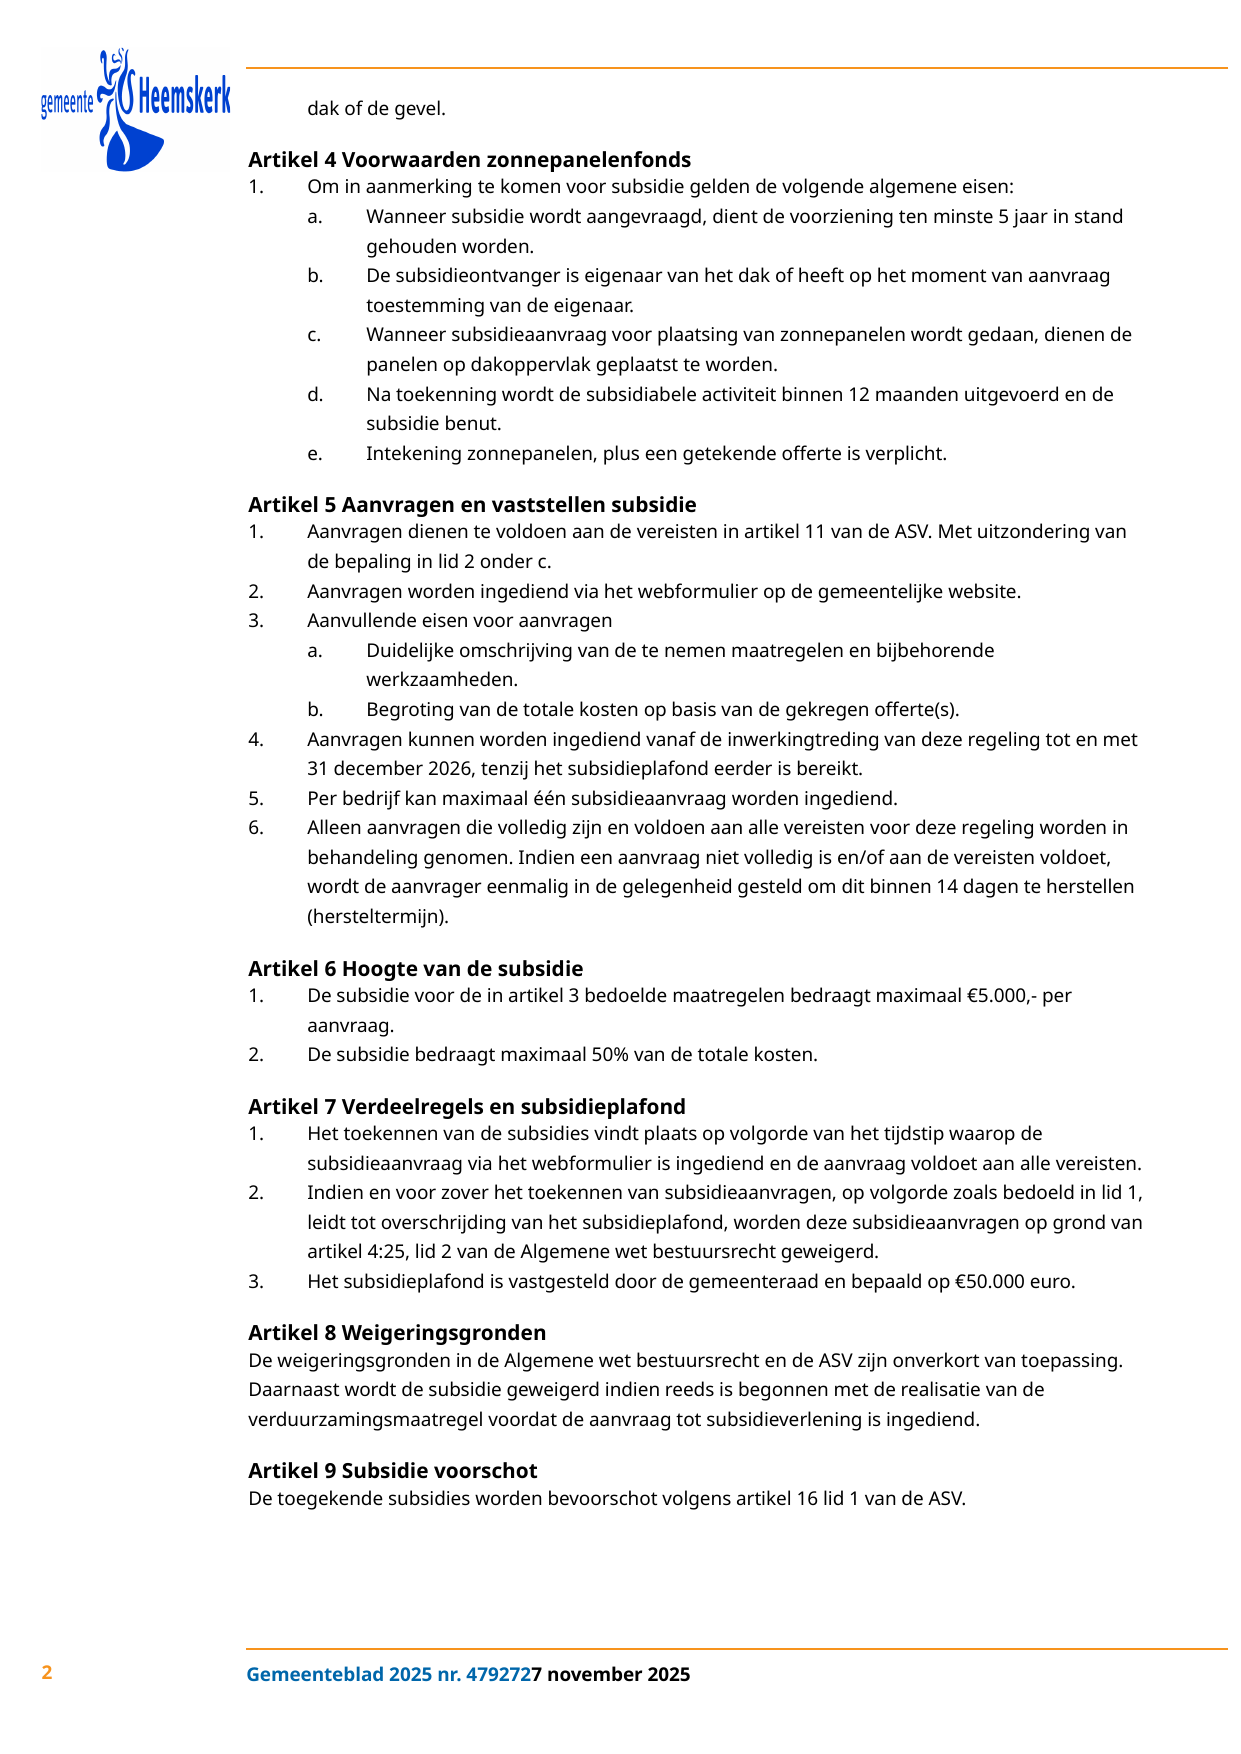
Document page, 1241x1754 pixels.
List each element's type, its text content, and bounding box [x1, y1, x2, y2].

text Artikel 7 Verdeelregels en subsidieplafond [248, 1092, 1152, 1120]
list De subsidieontvanger is eigenaar van het dak of heeft op het moment van aanvraag toestemming van de eigenaar. [307, 262, 1152, 318]
list Aanvullende eisen voor aanvragen [248, 607, 1152, 633]
text De toegekende subsidies worden bevoorschot volgens artikel 16 lid 1 van de ASV. [248, 1485, 1152, 1511]
list De subsidie voor de in artikel 3 bedoelde maatregelen bedraagt maximaal €5.000,- per aanvraag. [248, 982, 1152, 1037]
list dak of de gevel. [248, 95, 1152, 121]
list Na toekenning wordt de subsidiabele activiteit binnen 12 maanden uitgevoerd en de subsidie benut. [307, 381, 1152, 436]
list Duidelijke omschrijving van de te nemen maatregelen en bijbehorende werkzaamheden. [307, 637, 1152, 692]
list De subsidie bedraagt maximaal 50% van de totale kosten. [248, 1041, 1152, 1067]
text Artikel 5 Aanvragen en vaststellen subsidie [248, 490, 1152, 519]
text Artikel 4 Voorwaarden zonnepanelenfonds [248, 145, 1152, 174]
list Begroting van de totale kosten op basis van de gekregen offerte(s). [307, 696, 1152, 722]
list Het subsidieplafond is vastgesteld door de gemeenteraad en bepaald op €50.000 euro. [248, 1268, 1152, 1294]
list Aanvragen worden ingediend via het webformulier op de gemeentelijke website. [248, 578, 1152, 604]
list Per bedrijf kan maximaal één subsidieaanvraag worden ingediend. [248, 785, 1152, 811]
list Wanneer subsidie wordt aangevraagd, dient de voorziening ten minste 5 jaar in stand gehouden worden. [307, 203, 1152, 258]
list Intekening zonnepanelen, plus een getekende offerte is verplicht. [307, 440, 1152, 466]
list Aanvragen dienen te voldoen aan de vereisten in artikel 11 van de ASV. Met uitzondering van de bepaling in lid 2 onder c. [248, 519, 1152, 574]
text De weigeringsgronden in de Algemene wet bestuursrecht en de ASV zijn onverkort van toepassing. Daarnaast wordt de subsidie geweigerd indien reeds is begonnen met de realisatie van de verduurzamingsmaatregel voordat de aanvraag tot subsidieverlening is ingediend. [248, 1347, 1152, 1432]
picture [41, 47, 231, 172]
text Artikel 8 Weigeringsgronden [248, 1318, 1152, 1347]
text Artikel 9 Subsidie voorschot [248, 1457, 1152, 1485]
list Aanvragen kunnen worden ingediend vanaf de inwerkingtreding van deze regeling tot en met 31 december 2026, tenzij het subsidieplafond eerder is bereikt. [248, 726, 1152, 781]
list Alleen aanvragen die volledig zijn en voldoen aan alle vereisten voor deze regeling worden in behandeling genomen. Indien een aanvraag niet volledig is en/of aan de vereisten voldoet, wordt de aanvrager eenmalig in de gelegenheid gesteld om dit binnen 14 dagen te herstellen (hersteltermijn). [248, 814, 1152, 929]
list Wanneer subsidieaanvraag voor plaatsing van zonnepanelen wordt gedaan, dienen de panelen op dakoppervlak geplaatst te worden. [307, 322, 1152, 377]
list Het toekennen van de subsidies vindt plaats op volgorde van het tijdstip waarop de subsidieaanvraag via het webformulier is ingediend en de aanvraag voldoet aan alle vereisten. [248, 1120, 1152, 1176]
list Indien en voor zover het toekennen van subsidieaanvragen, op volgorde zoals bedoeld in lid 1, leidt tot overschrijding van het subsidieplafond, worden deze subsidieaanvragen op grond van artikel 4:25, lid 2 van de Algemene wet bestuursrecht geweigerd. [248, 1179, 1152, 1264]
text Artikel 6 Hoogte van de subsidie [248, 954, 1152, 982]
list Om in aanmerking te komen voor subsidie gelden de volgende algemene eisen: [248, 174, 1152, 199]
